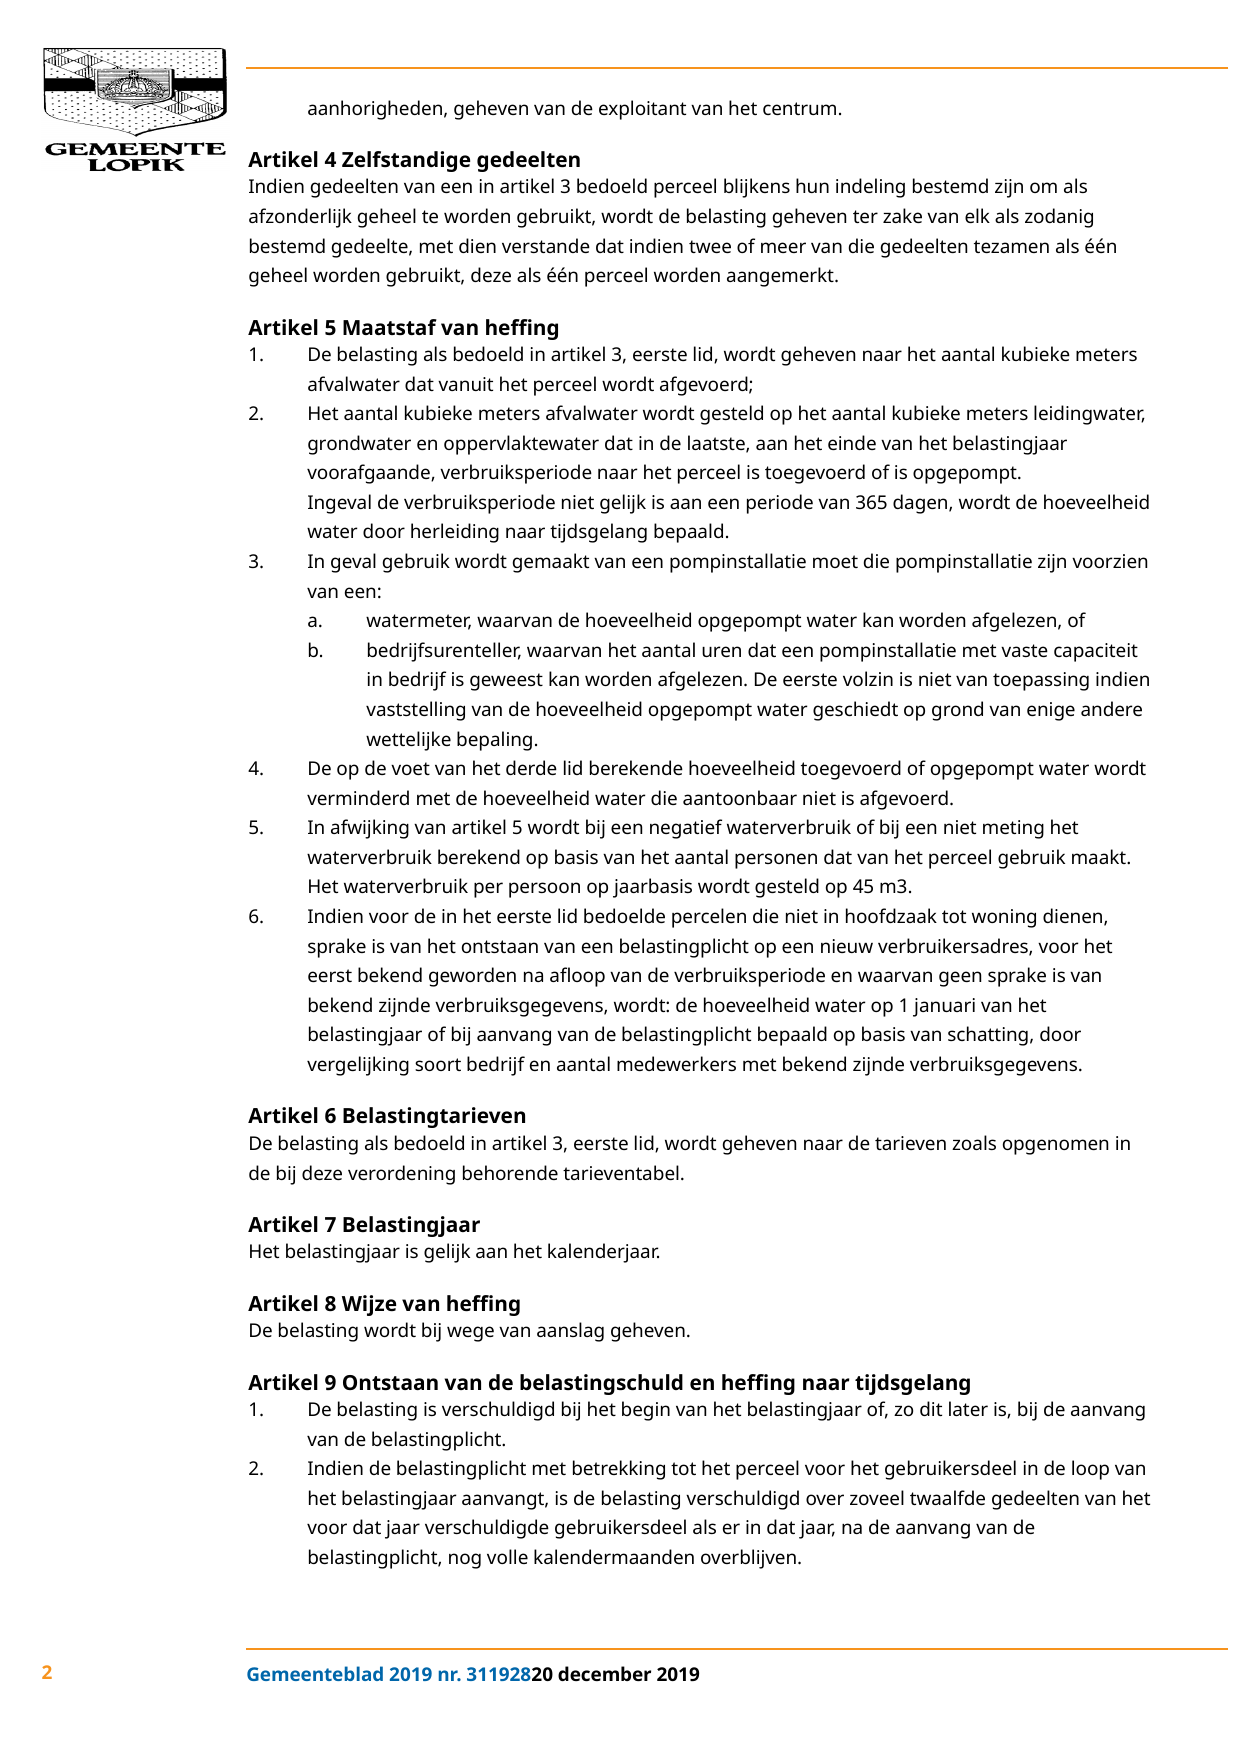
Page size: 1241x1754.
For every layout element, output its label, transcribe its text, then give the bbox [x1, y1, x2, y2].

list Indien voor de in het eerste lid bedoelde percelen die niet in hoofdzaak tot woning dienen, sprake is van het ontstaan van een belastingplicht op een nieuw verbruikersadres, voor het eerst bekend geworden na afloop van de verbruiksperiode en waarvan geen sprake is van bekend zijnde verbruiksgegevens, wordt: de hoeveelheid water op 1 januari van het belastingjaar of bij aanvang van de belastingplicht bepaald op basis van schatting, door vergelijking soort bedrijf en aantal medewerkers met bekend zijnde verbruiksgegevens. [248, 903, 1152, 1077]
text De belasting als bedoeld in artikel 3, eerste lid, wordt geheven naar de tarieven zoals opgenomen in de bij deze verordening behorende tarieventabel. [248, 1130, 1152, 1185]
list Ingeval de verbruiksperiode niet gelijk is aan een periode van 365 dagen, wordt de hoeveelheid water door herleiding naar tijdsgelang bepaald. [248, 489, 1152, 544]
list Het aantal kubieke meters afvalwater wordt gesteld op het aantal kubieke meters leidingwater, grondwater en oppervlaktewater dat in de laatste, aan het einde van het belastingjaar voorafgaande, verbruiksperiode naar het perceel is toegevoerd of is opgepompt. [248, 400, 1152, 485]
text Artikel 5 Maatstaf van heffing [248, 313, 1152, 341]
text Het belastingjaar is gelijk aan het kalenderjaar. [248, 1238, 1152, 1264]
text De belasting wordt bij wege van aanslag geheven. [248, 1317, 1152, 1343]
list De belasting als bedoeld in artikel 3, eerste lid, wordt geheven naar het aantal kubieke meters afvalwater dat vanuit het perceel wordt afgevoerd; [248, 341, 1152, 397]
list In geval gebruik wordt gemaakt van een pompinstallatie moet die pompinstallatie zijn voorzien van een: [248, 548, 1152, 604]
list De op de voet van het derde lid berekende hoeveelheid toegevoerd of opgepompt water wordt verminderd met de hoeveelheid water die aantoonbaar niet is afgevoerd. [248, 755, 1152, 811]
picture [41, 47, 231, 172]
text Artikel 8 Wijze van heffing [248, 1289, 1152, 1317]
list De belasting is verschuldigd bij het begin van het belastingjaar of, zo dit later is, bij de aanvang van de belastingplicht. [248, 1396, 1152, 1452]
list bedrijfsurenteller, waarvan het aantal uren dat een pompinstallatie met vaste capaciteit in bedrijf is geweest kan worden afgelezen. De eerste volzin is niet van toepassing indien vaststelling van de hoeveelheid opgepompt water geschiedt op grond van enige andere wettelijke bepaling. [307, 637, 1152, 752]
list Indien de belastingplicht met betrekking tot het perceel voor het gebruikersdeel in de loop van het belastingjaar aanvangt, is de belasting verschuldigd over zoveel twaalfde gedeelten van het voor dat jaar verschuldigde gebruikersdeel als er in dat jaar, na de aanvang van de belastingplicht, nog volle kalendermaanden overblijven. [248, 1455, 1152, 1570]
text Artikel 6 Belastingtarieven [248, 1102, 1152, 1130]
text Artikel 7 Belastingjaar [248, 1210, 1152, 1238]
text Indien gedeelten van een in artikel 3 bedoeld perceel blijkens hun indeling bestemd zijn om als afzonderlijk geheel te worden gebruikt, wordt de belasting geheven ter zake van elk als zodanig bestemd gedeelte, met dien verstande dat indien twee of meer van die gedeelten tezamen als één geheel worden gebruikt, deze als één perceel worden aangemerkt. [248, 174, 1152, 288]
list In afwijking van artikel 5 wordt bij een negatief waterverbruik of bij een niet meting het waterverbruik berekend op basis van het aantal personen dat van het perceel gebruik maakt. Het waterverbruik per persoon op jaarbasis wordt gesteld op 45 m3. [248, 814, 1152, 899]
list aanhorigheden, geheven van de exploitant van het centrum. [248, 95, 1152, 121]
text Artikel 9 Ontstaan van de belastingschuld en heffing naar tijdsgelang [248, 1368, 1152, 1396]
list watermeter, waarvan de hoeveelheid opgepompt water kan worden afgelezen, of [307, 607, 1152, 633]
text Artikel 4 Zelfstandige gedeelten [248, 145, 1152, 174]
